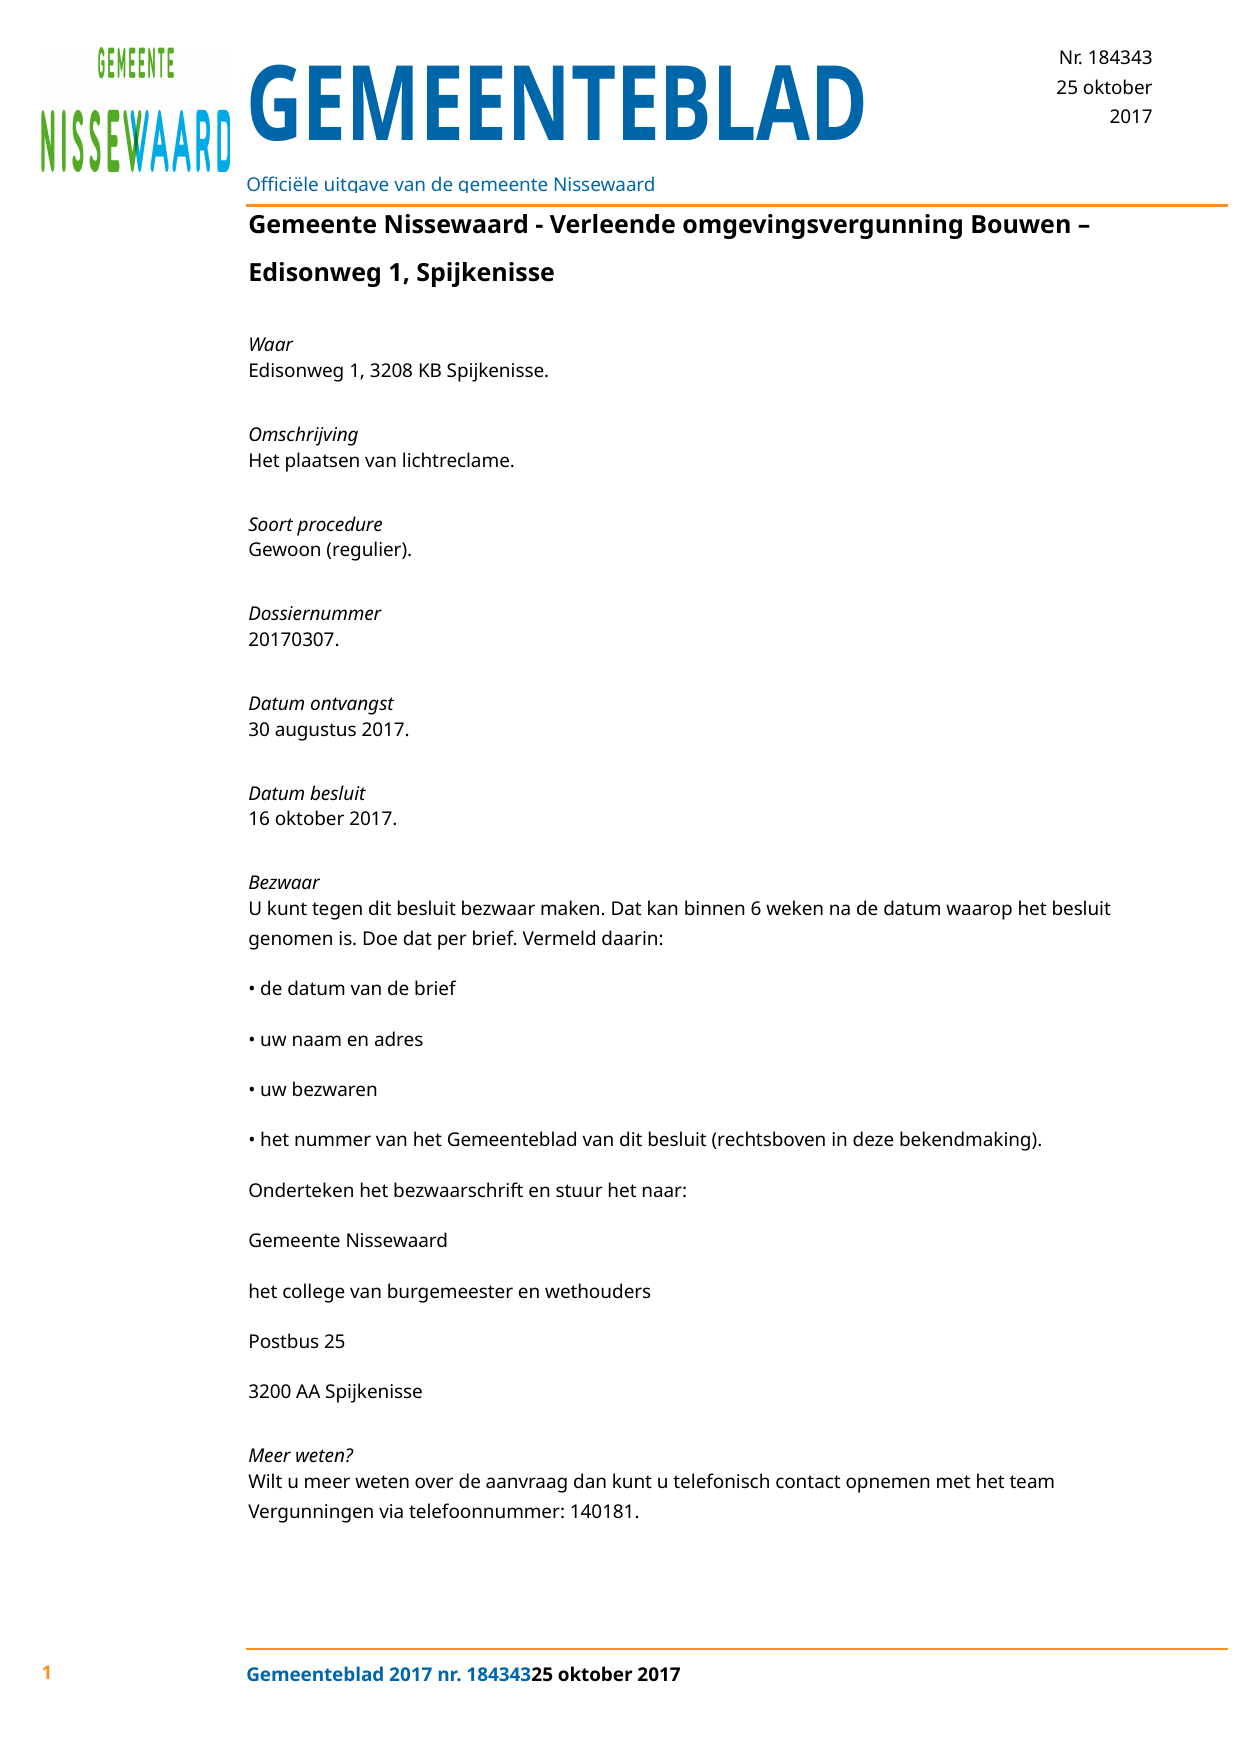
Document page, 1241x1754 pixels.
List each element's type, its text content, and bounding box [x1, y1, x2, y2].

text • uw bezwaren [248, 1076, 1152, 1102]
text U kunt tegen dit besluit bezwaar maken. Dat kan binnen 6 weken na de datum waarop het besluit genomen is. Doe dat per brief. Vermeld daarin: [248, 895, 1152, 951]
text Omschrijving [248, 421, 1152, 447]
text Soort procedure [248, 511, 1152, 537]
text Gemeente Nissewaard [248, 1227, 1152, 1253]
text • de datum van de brief [248, 975, 1152, 1001]
text Edisonweg 1, 3208 KB Spijkenisse. [248, 357, 1152, 383]
text Wilt u meer weten over de aanvraag dan kunt u telefonisch contact opnemen met het team Vergunningen via telefoonnummer: 140181. [248, 1468, 1152, 1524]
text 3200 AA Spijkenisse [248, 1379, 1152, 1404]
text Gewoon (regulier). [248, 537, 1152, 562]
text Waar [248, 331, 1152, 357]
picture [201, 122, 206, 138]
text Het plaatsen van lichtreclame. [248, 447, 1152, 473]
text 16 oktober 2017. [248, 806, 1152, 831]
text 20170307. [248, 626, 1152, 652]
picture [222, 122, 227, 160]
text Dossiernummer [248, 601, 1152, 626]
picture [41, 47, 231, 172]
text Gemeente Nissewaard - Verleende omgevingsvergunning Bouwen – Edisonweg 1, Spijkenisse [248, 207, 1152, 288]
text het college van burgemeester en wethouders [248, 1278, 1152, 1303]
text 30 augustus 2017. [248, 716, 1152, 742]
text Datum ontvangst [248, 690, 1152, 716]
picture [176, 157, 187, 172]
text Meer weten? [248, 1443, 1152, 1468]
text Onderteken het bezwaarschrift en stuur het naar: [248, 1177, 1152, 1203]
text Postbus 25 [248, 1328, 1152, 1354]
text Datum besluit [248, 780, 1152, 806]
picture [154, 157, 165, 172]
text • uw naam en adres [248, 1026, 1152, 1051]
picture [200, 151, 206, 172]
text • het nummer van het Gemeenteblad van dit besluit (rechtsboven in deze bekendmaking). [248, 1127, 1152, 1152]
text Bezwaar [248, 869, 1152, 895]
